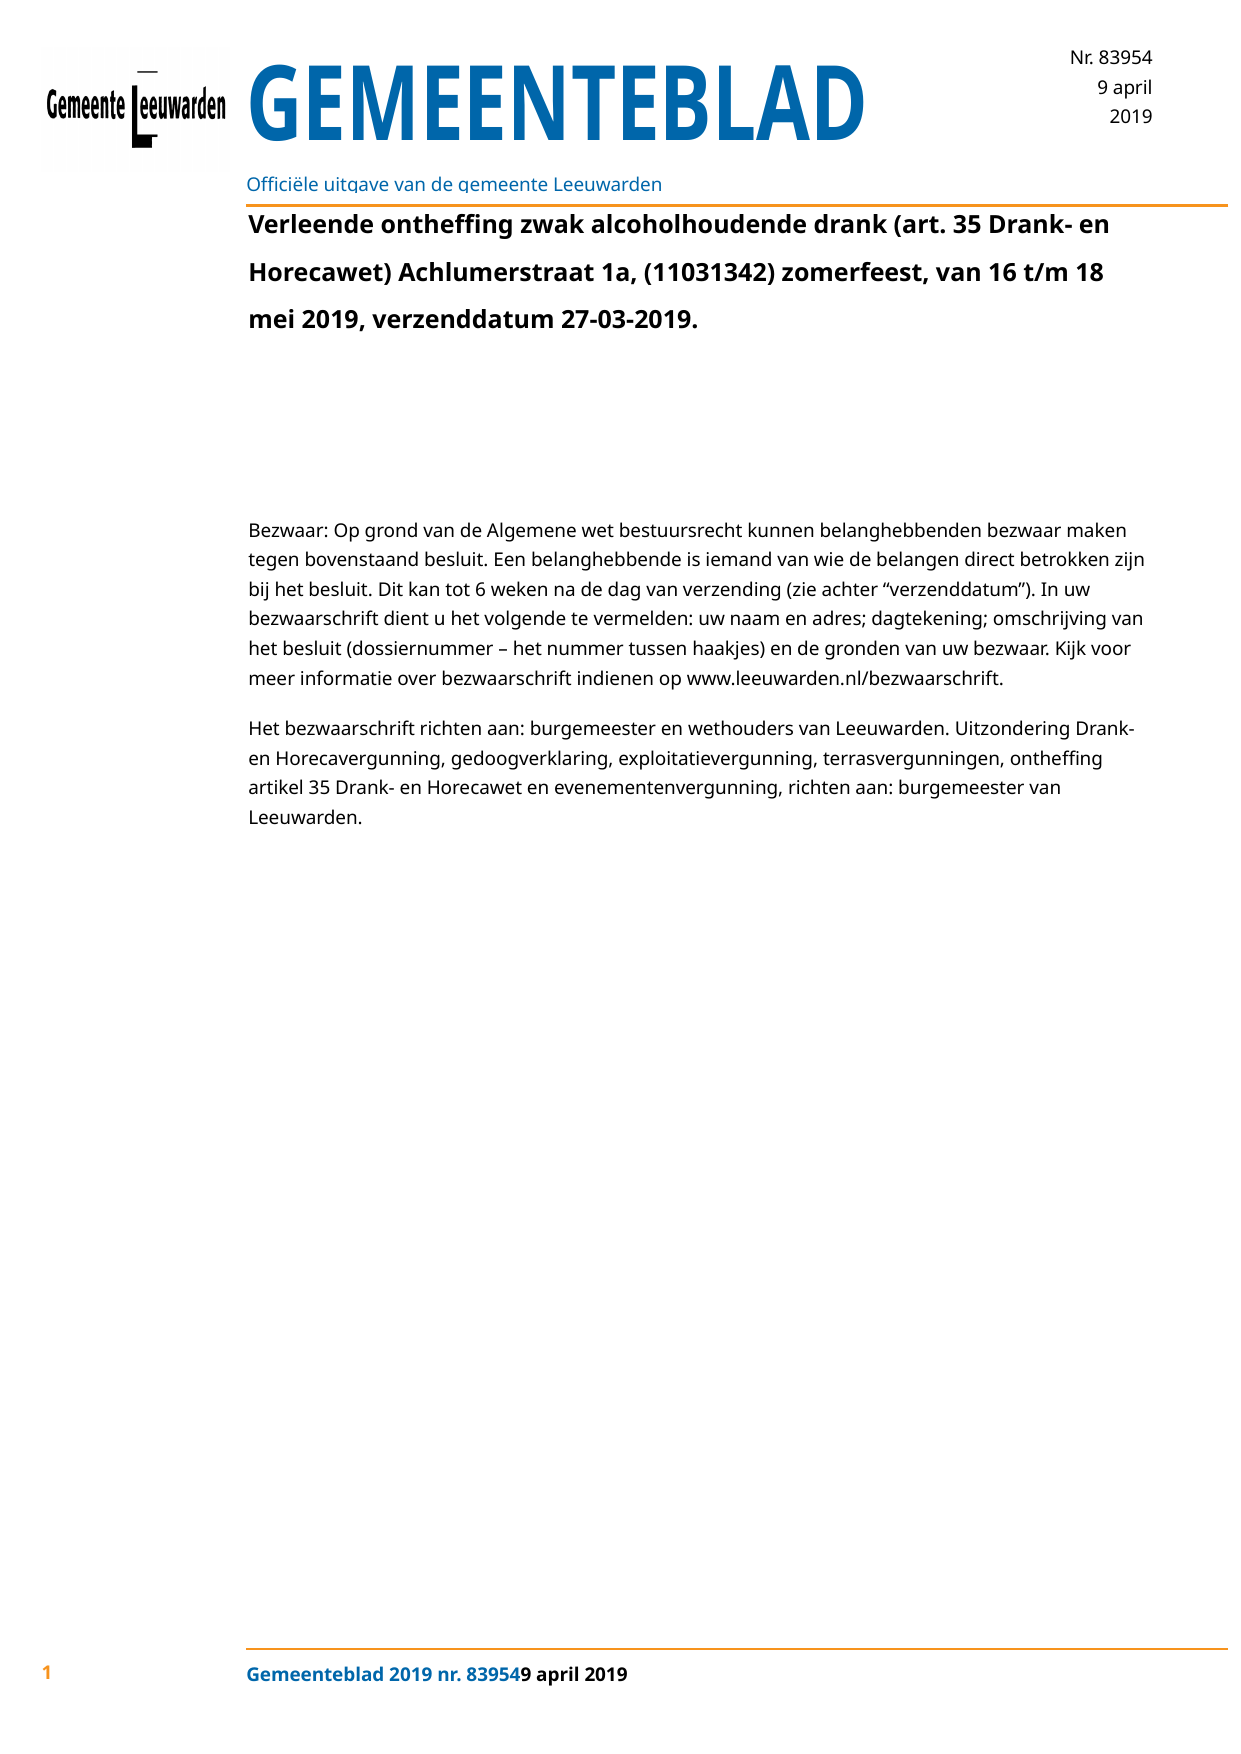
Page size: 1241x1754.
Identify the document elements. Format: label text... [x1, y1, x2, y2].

text Verleende ontheffing zwak alcoholhoudende drank (art. 35 Drank- en Horecawet) Achlumerstraat 1a, (11031342) zomerfeest, van 16 t/m 18 mei 2019, verzenddatum 27-03-2019. [248, 207, 1152, 336]
picture [41, 47, 231, 172]
text Bezwaar: Op grond van de Algemene wet bestuursrecht kunnen belanghebbenden bezwaar maken tegen bovenstaand besluit. Een belanghebbende is iemand van wie de belangen direct betrokken zijn bij het besluit. Dit kan tot 6 weken na de dag van verzending (zie achter “verzenddatum”). In uw bezwaarschrift dient u het volgende te vermelden: uw naam en adres; dagtekening; omschrijving van het besluit (dossiernummer – het nummer tussen haakjes) en de gronden van uw bezwaar. Kijk voor meer informatie over bezwaarschrift indienen op www.leeuwarden.nl/bezwaarschrift. [248, 517, 1152, 690]
text Het bezwaarschrift richten aan: burgemeester en wethouders van Leeuwarden. Uitzondering Drank- en Horecavergunning, gedoogverklaring, exploitatievergunning, terrasvergunningen, ontheffing artikel 35 Drank- en Horecawet en evenementenvergunning, richten aan: burgemeester van Leeuwarden. [248, 715, 1152, 829]
